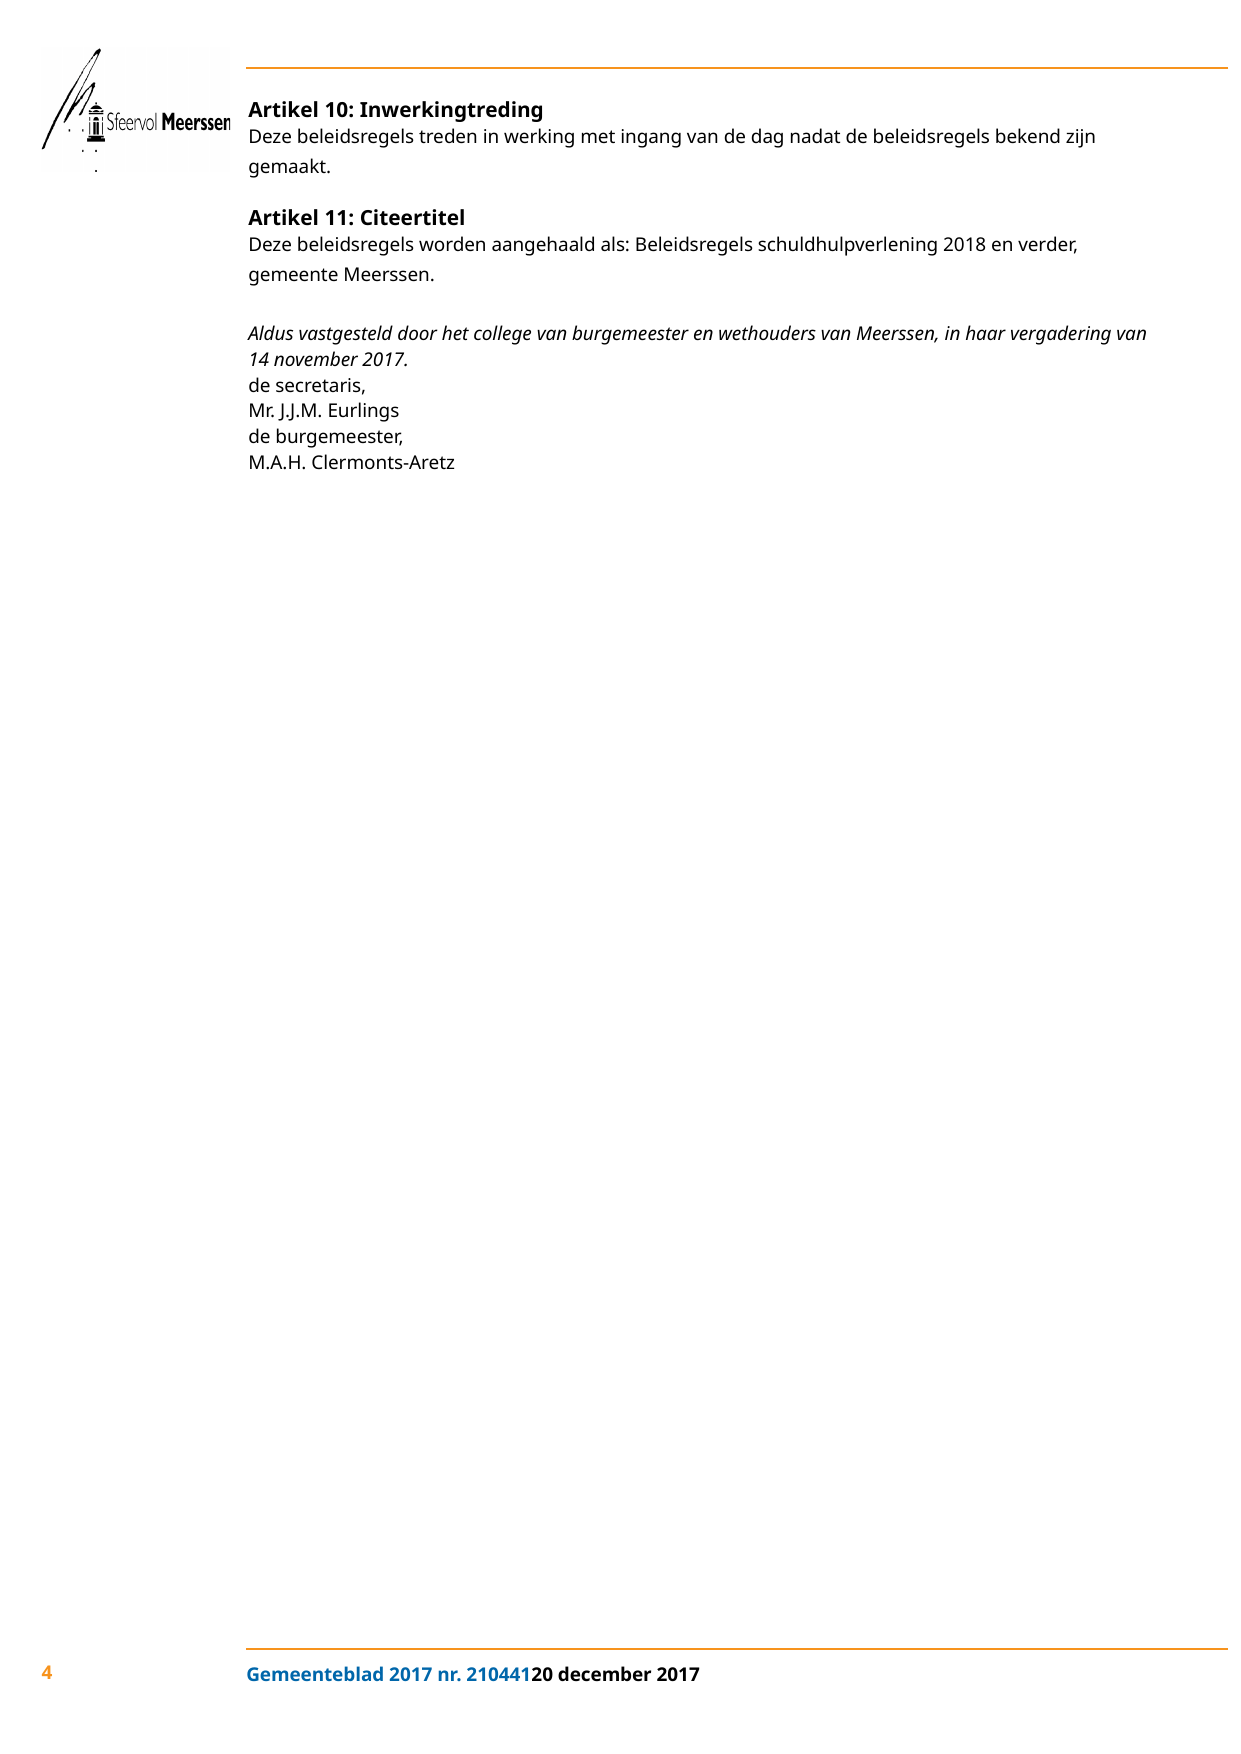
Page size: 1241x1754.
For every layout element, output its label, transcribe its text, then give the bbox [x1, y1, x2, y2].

picture [41, 47, 231, 172]
text de burgemeester, [248, 423, 1152, 449]
text M.A.H. Clermonts-Aretz [248, 449, 1152, 475]
text Mr. J.J.M. Eurlings [248, 398, 1152, 423]
text de secretaris, [248, 372, 1152, 398]
text Artikel 10: Inwerkingtreding [248, 95, 1152, 123]
text Artikel 11: Citeertitel [248, 203, 1152, 232]
text Deze beleidsregels treden in werking met ingang van de dag nadat de beleidsregels bekend zijn gemaakt. [248, 123, 1152, 178]
text Aldus vastgesteld door het college van burgemeester en wethouders van Meerssen, in haar vergadering van 14 november 2017. [248, 320, 1152, 372]
text Deze beleidsregels worden aangehaald als: Beleidsregels schuldhulpverlening 2018 en verder, gemeente Meerssen. [248, 232, 1152, 287]
